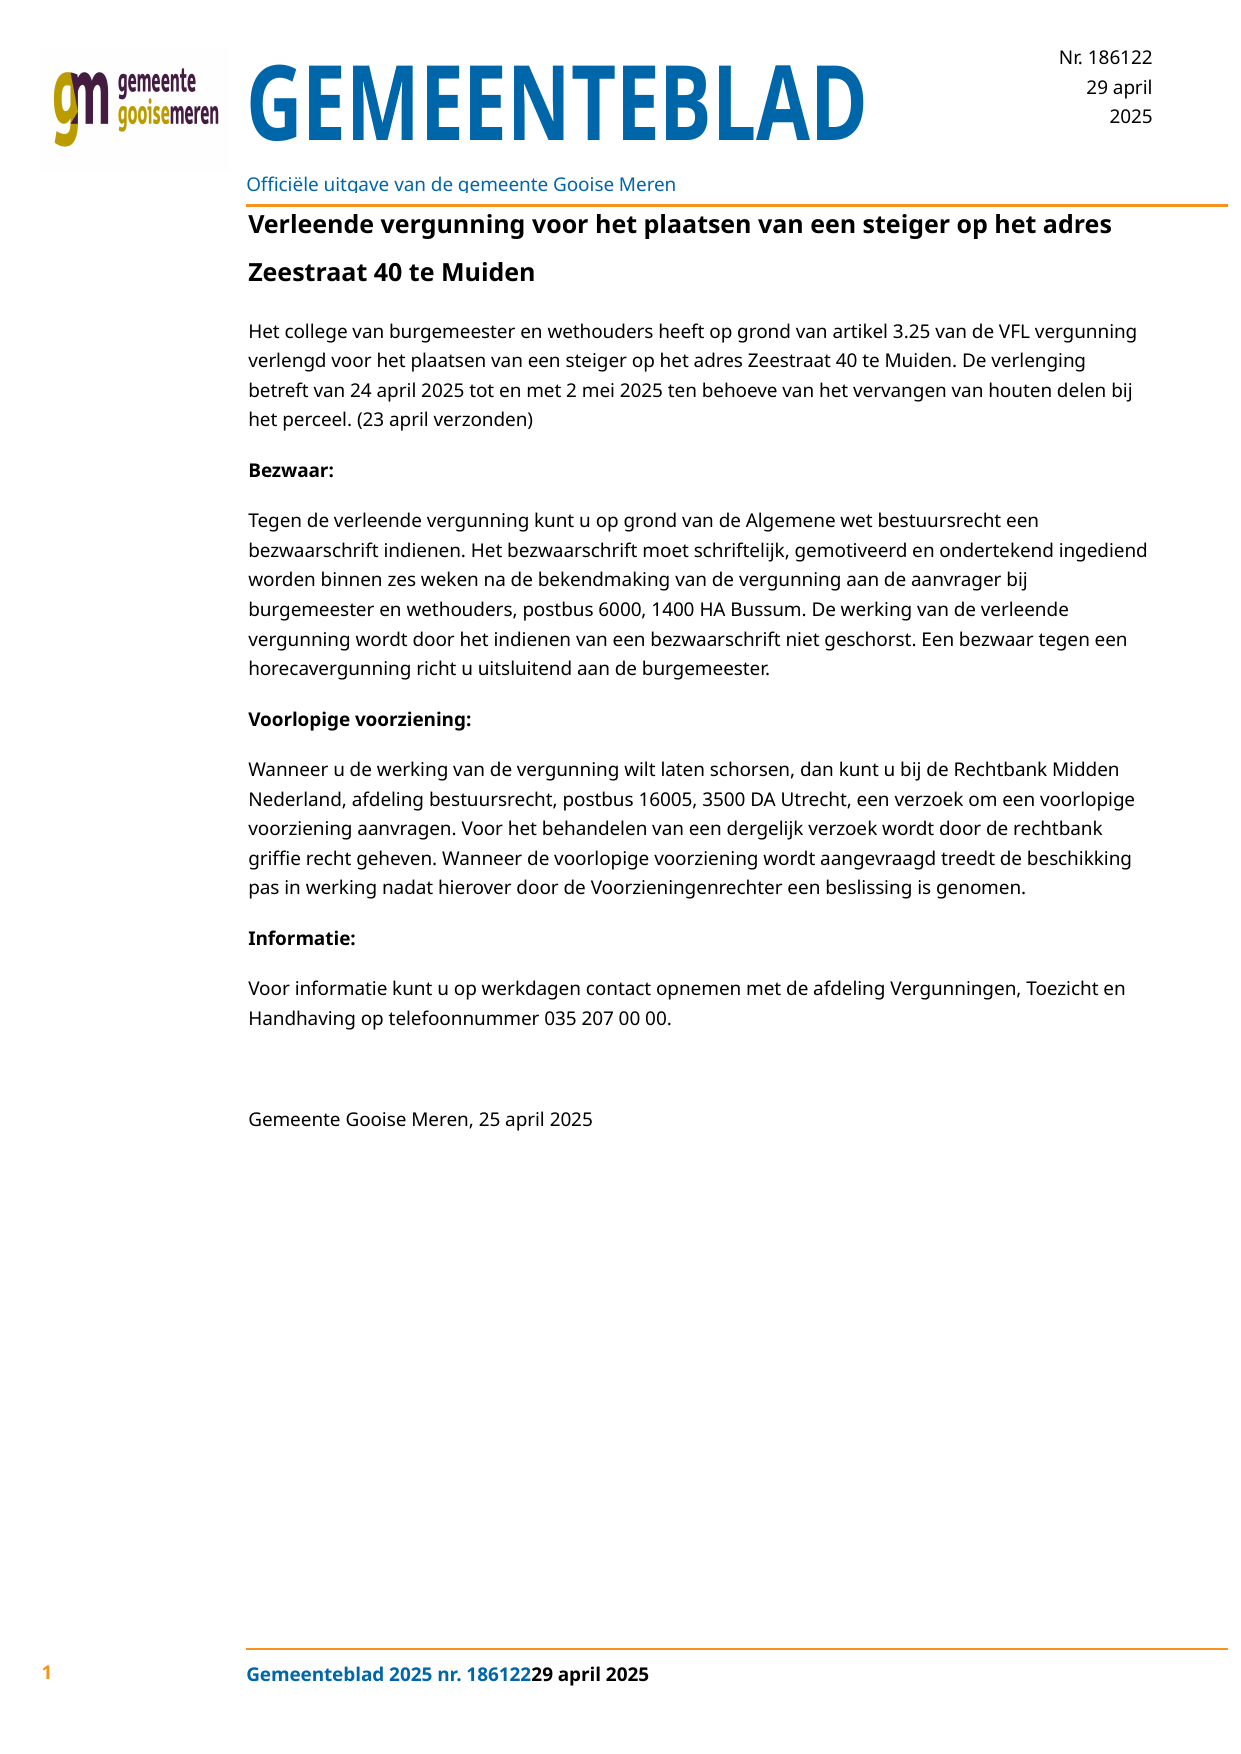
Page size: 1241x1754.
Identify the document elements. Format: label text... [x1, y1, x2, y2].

text Informatie: [248, 925, 1152, 951]
text Voor informatie kunt u op werkdagen contact opnemen met de afdeling Vergunningen, Toezicht en Handhaving op telefoonnummer 035 207 00 00. [248, 975, 1152, 1031]
text Gemeente Gooise Meren, 25 april 2025 [248, 1106, 1152, 1132]
text Tegen de verleende vergunning kunt u op grond van de Algemene wet bestuursrecht een bezwaarschrift indienen. Het bezwaarschrift moet schriftelijk, gemotiveerd en ondertekend ingediend worden binnen zes weken na de bekendmaking van de vergunning aan de aanvrager bij burgemeester en wethouders, postbus 6000, 1400 HA Bussum. De werking van de verleende vergunning wordt door het indienen van een bezwaarschrift niet geschorst. Een bezwaar tegen een horecavergunning richt u uitsluitend aan de burgemeester. [248, 507, 1152, 681]
text Bezwaar: [248, 457, 1152, 483]
text Het college van burgemeester en wethouders heeft op grond van artikel 3.25 van de VFL vergunning verlengd voor het plaatsen van een steiger op het adres Zeestraat 40 te Muiden. De verlenging betreft van 24 april 2025 tot en met 2 mei 2025 ten behoeve van het vervangen van houten delen bij het perceel. (23 april verzonden) [248, 318, 1152, 432]
text Voorlopige voorziening: [248, 706, 1152, 732]
picture [41, 47, 231, 172]
text Wanneer u de werking van de vergunning wilt laten schorsen, dan kunt u bij de Rechtbank Midden Nederland, afdeling bestuursrecht, postbus 16005, 3500 DA Utrecht, een verzoek om een voorlopige voorziening aanvragen. Voor het behandelen van een dergelijk verzoek wordt door de rechtbank griffie recht geheven. Wanneer de voorlopige voorziening wordt aangevraagd treedt de beschikking pas in werking nadat hierover door de Voorzieningenrechter een beslissing is genomen. [248, 756, 1152, 900]
text Verleende vergunning voor het plaatsen van een steiger op het adres Zeestraat 40 te Muiden [248, 207, 1152, 288]
